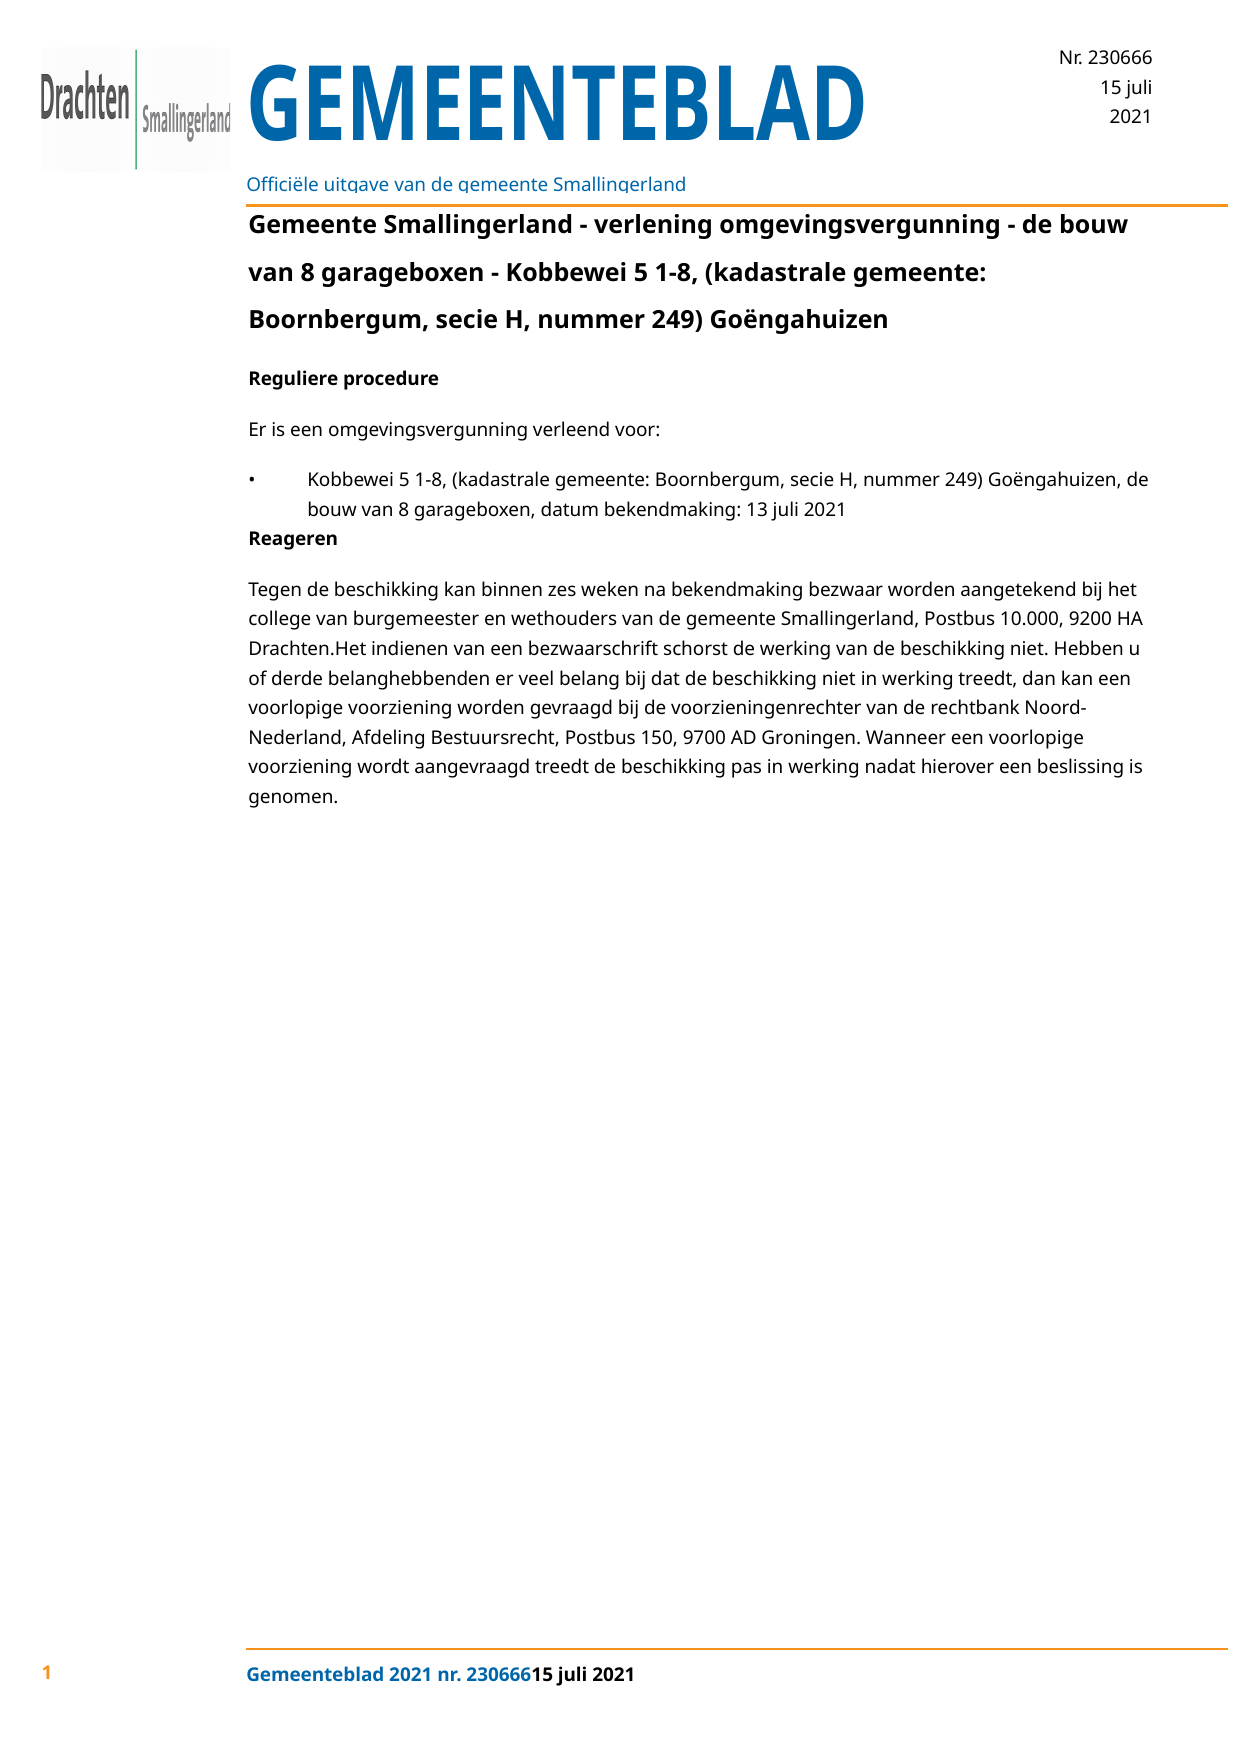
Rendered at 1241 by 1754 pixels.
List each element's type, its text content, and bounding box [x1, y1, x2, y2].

text Reguliere procedure [248, 366, 1152, 391]
picture [41, 47, 231, 172]
text Gemeente Smallingerland - verlening omgevingsvergunning - de bouw van 8 garageboxen - Kobbewei 5 1-8, (kadastrale gemeente: Boornbergum, secie H, nummer 249) Goëngahuizen [248, 207, 1152, 336]
list Kobbewei 5 1-8, (kadastrale gemeente: Boornbergum, secie H, nummer 249) Goëngahuizen, de bouw van 8 garageboxen, datum bekendmaking: 13 juli 2021 [248, 466, 1152, 522]
text Tegen de beschikking kan binnen zes weken na bekendmaking bezwaar worden aangetekend bij het college van burgemeester en wethouders van de gemeente Smallingerland, Postbus 10.000, 9200 HA Drachten.Het indienen van een bezwaarschrift schorst de werking van de beschikking niet. Hebben u of derde belanghebbenden er veel belang bij dat de beschikking niet in werking treedt, dan kan een voorlopige voorziening worden gevraagd bij de voorzieningenrechter van de rechtbank Noord-Nederland, Afdeling Bestuursrecht, Postbus 150, 9700 AD Groningen. Wanneer een voorlopige voorziening wordt aangevraagd treedt de beschikking pas in werking nadat hierover een beslissing is genomen. [248, 576, 1152, 809]
text Er is een omgevingsvergunning verleend voor: [248, 416, 1152, 442]
text Reageren [248, 526, 1152, 551]
